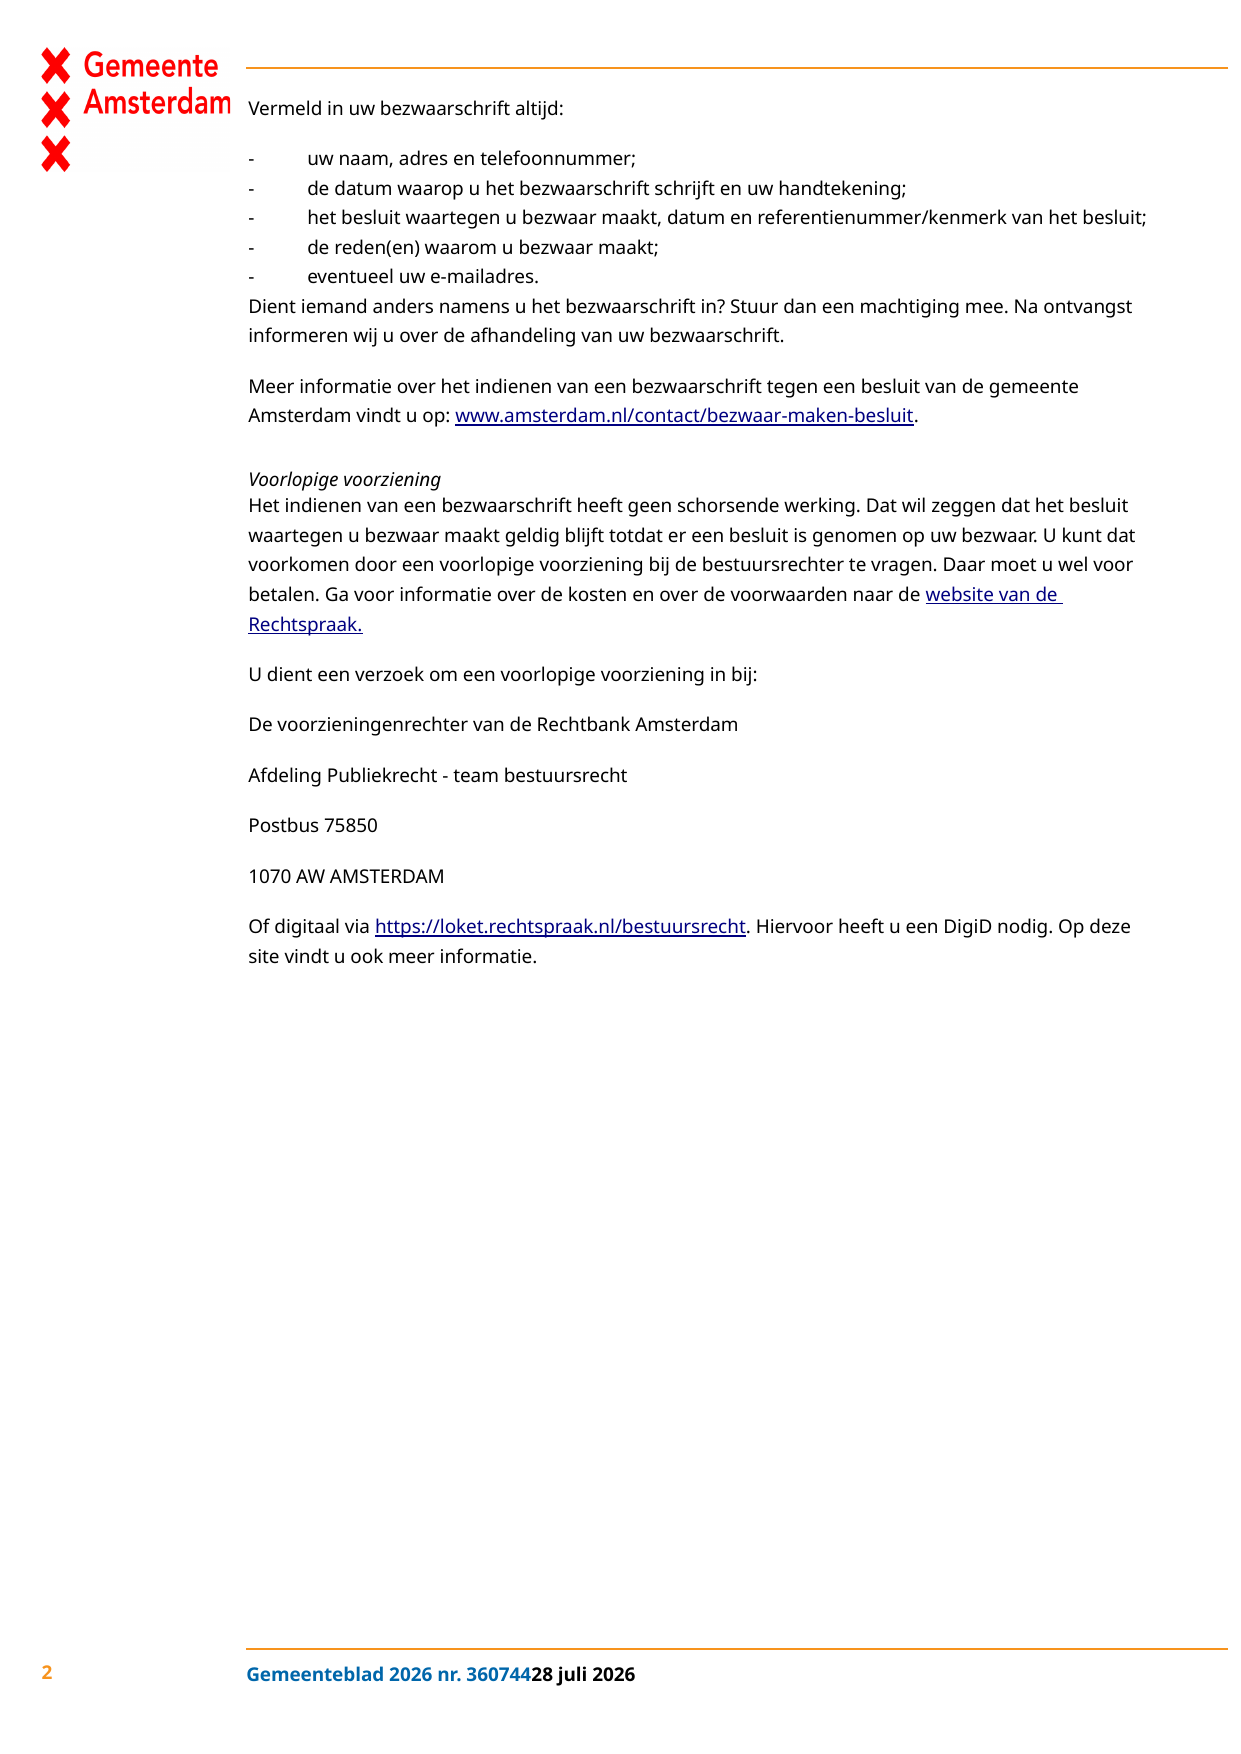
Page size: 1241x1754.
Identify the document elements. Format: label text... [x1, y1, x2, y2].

text Of digitaal via https://loket.rechtspraak.nl/bestuursrecht. Hiervoor heeft u een DigiD nodig. Op deze site vindt u ook meer informatie. [248, 913, 1152, 968]
list het besluit waartegen u bezwaar maakt, datum en referentienummer/kenmerk van het besluit; [248, 204, 1152, 230]
list eventueel uw e-mailadres. [248, 263, 1152, 289]
text Dient iemand anders namens u het bezwaarschrift in? Stuur dan een machtiging mee. Na ontvangst informeren wij u over de afhandeling van uw bezwaarschrift. [248, 293, 1152, 348]
text De voorzieningenrechter van de Rechtbank Amsterdam [248, 712, 1152, 737]
list de reden(en) waarom u bezwaar maakt; [248, 234, 1152, 260]
text Postbus 75850 [248, 812, 1152, 838]
text Meer informatie over het indienen van een bezwaarschrift tegen een besluit van de gemeente Amsterdam vindt u op: www.amsterdam.nl/contact/bezwaar-maken-besluit. [248, 373, 1152, 428]
text Voorlopige voorziening [248, 467, 1152, 492]
text 1070 AW AMSTERDAM [248, 863, 1152, 888]
list uw naam, adres en telefoonnummer; [248, 145, 1152, 171]
text Vermeld in uw bezwaarschrift altijd: [248, 95, 1152, 121]
list de datum waarop u het bezwaarschrift schrijft en uw handtekening; [248, 175, 1152, 201]
picture [41, 47, 231, 172]
text Afdeling Publiekrecht - team bestuursrecht [248, 762, 1152, 788]
text U dient een verzoek om een voorlopige voorziening in bij: [248, 661, 1152, 687]
text Het indienen van een bezwaarschrift heeft geen schorsende werking. Dat wil zeggen dat het besluit waartegen u bezwaar maakt geldig blijft totdat er een besluit is genomen op uw bezwaar. U kunt dat voorkomen door een voorlopige voorziening bij de bestuursrechter te vragen. Daar moet u wel voor betalen. Ga voor informatie over de kosten en over de voorwaarden naar de website van de Rechtspraak. [248, 492, 1152, 636]
